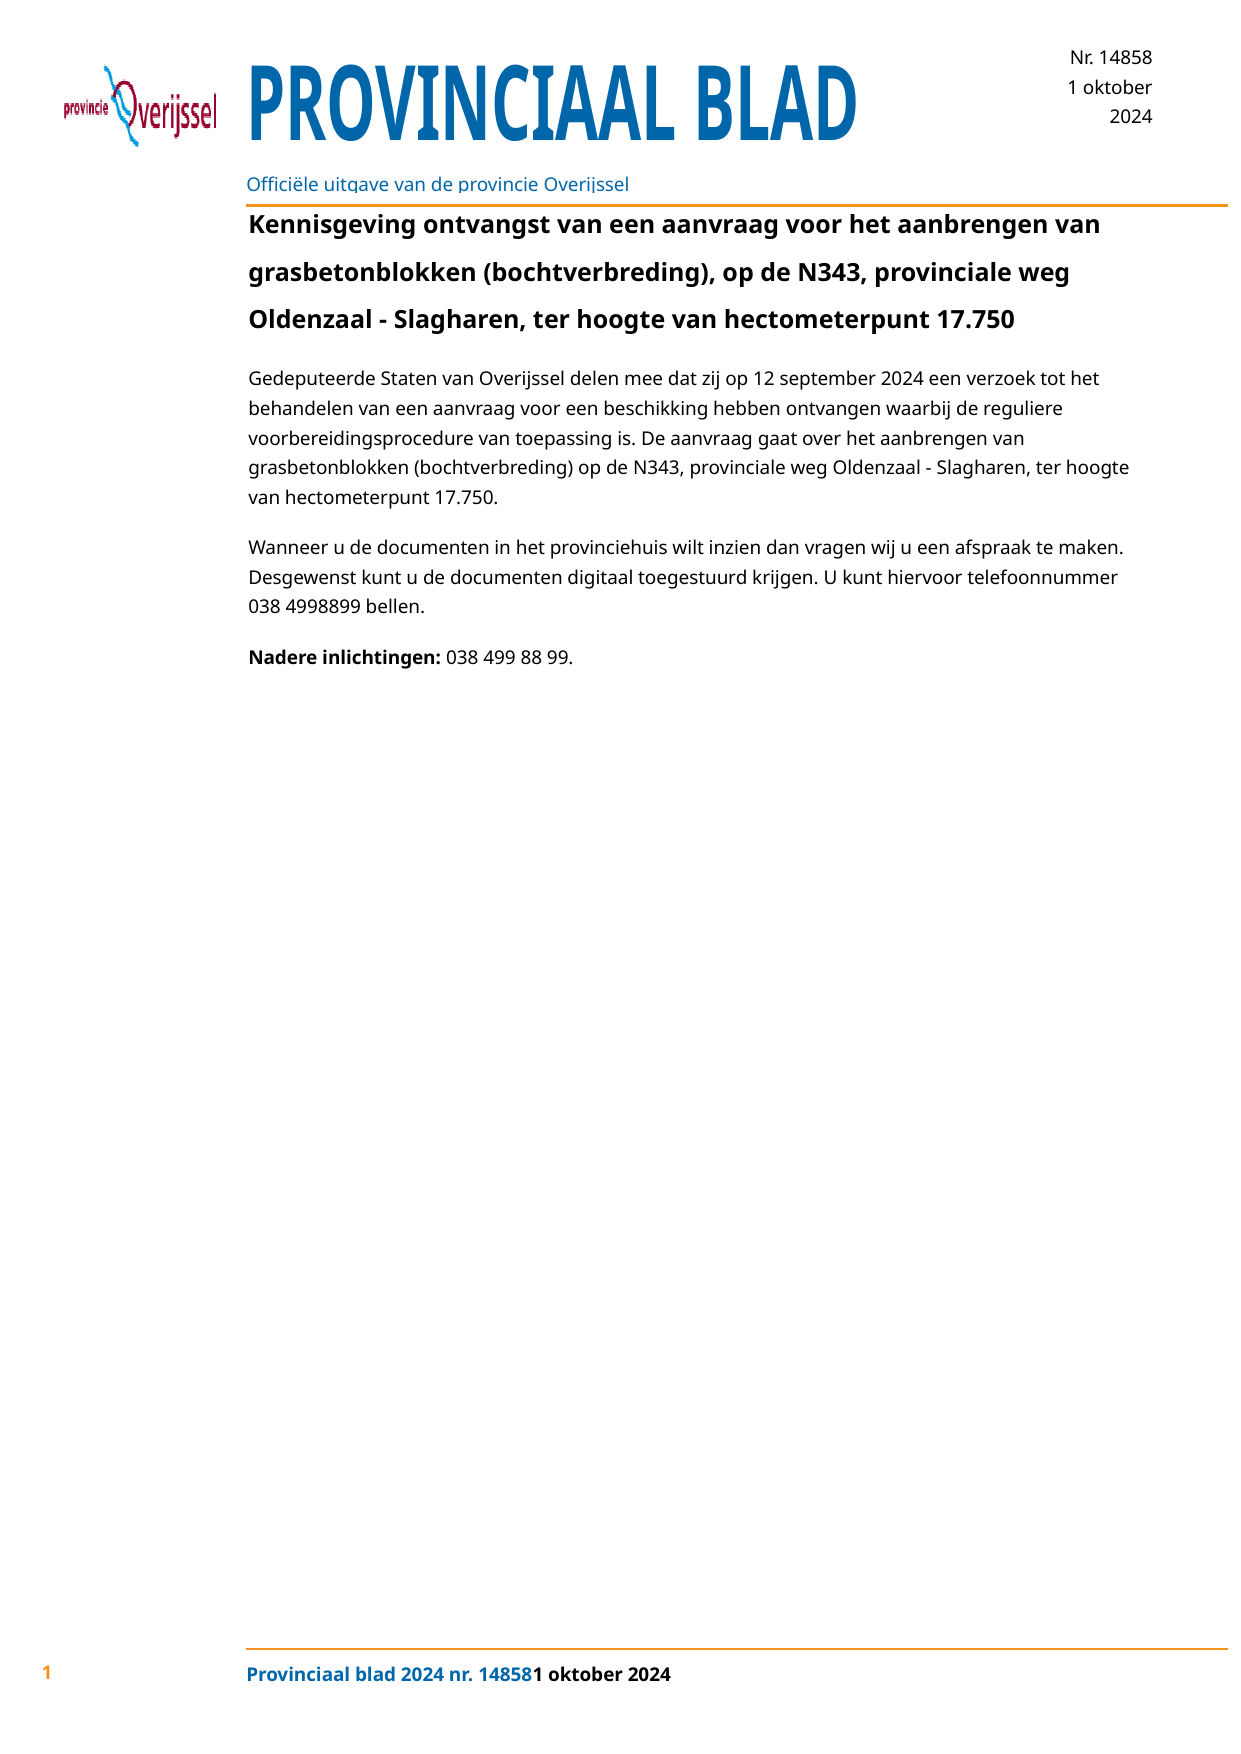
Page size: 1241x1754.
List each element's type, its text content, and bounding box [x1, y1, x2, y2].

text Kennisgeving ontvangst van een aanvraag voor het aanbrengen van grasbetonblokken (bochtverbreding), op de N343, provinciale weg Oldenzaal - Slagharen, ter hoogte van hectometerpunt 17.750 [248, 207, 1152, 336]
text Nadere inlichtingen: 038 499 88 99. [248, 644, 1152, 669]
text Gedeputeerde Staten van Overijssel delen mee dat zij op 12 september 2024 een verzoek tot het behandelen van een aanvraag voor een beschikking hebben ontvangen waarbij de reguliere voorbereidingsprocedure van toepassing is. De aanvraag gaat over het aanbrengen van grasbetonblokken (bochtverbreding) op de N343, provinciale weg Oldenzaal - Slagharen, ter hoogte van hectometerpunt 17.750. [248, 366, 1152, 509]
text Wanneer u de documenten in het provinciehuis wilt inzien dan vragen wij u een afspraak te maken. Desgewenst kunt u de documenten digitaal toegestuurd krijgen. U kunt hiervoor telefoonnummer 038 4998899 bellen. [248, 534, 1152, 619]
picture [41, 47, 231, 172]
